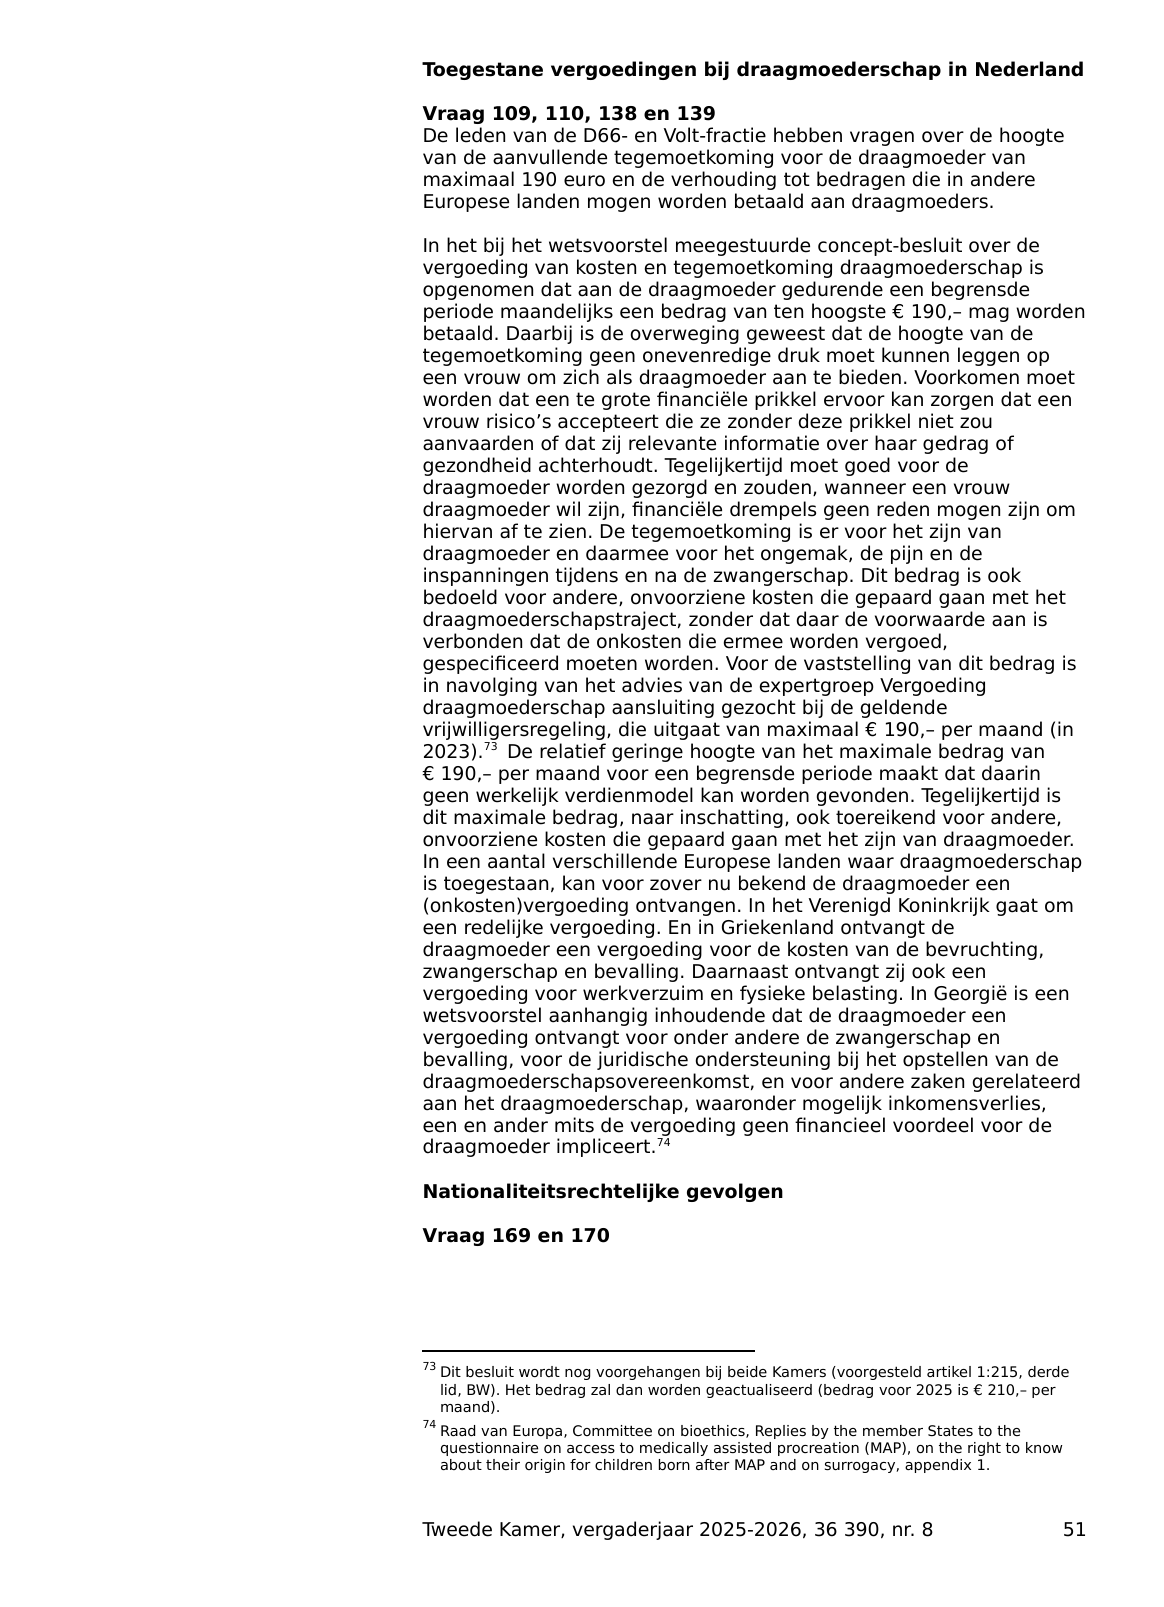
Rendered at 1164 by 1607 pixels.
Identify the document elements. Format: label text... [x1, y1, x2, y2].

subtitle Toegestane vergoedingen bij draagmoederschap in Nederland [422, 59, 1087, 81]
text In een aantal verschillende Europese landen waar draagmoederschap is toegestaan, kan voor zover nu bekend de draagmoeder een (onkosten)vergoeding ontvangen. In het Verenigd Koninkrijk gaat om een redelijke vergoeding. En in Griekenland ontvangt de draagmoeder een vergoeding voor de kosten van de bevruchting, zwangerschap en bevalling. Daarnaast ontvangt zij ook een vergoeding voor werkverzuim en fysieke belasting. In Georgië is een wetsvoorstel aanhangig inhoudende dat de draagmoeder een vergoeding ontvangt voor onder andere de zwangerschap en bevalling, voor de juridische ondersteuning bij het opstellen van de draagmoederschapsovereenkomst, en voor andere zaken gerelateerd aan het draagmoederschap, waaronder mogelijk inkomensverlies, een en ander mits de vergoeding geen financieel voordeel voor de draagmoeder impliceert. [422, 851, 1087, 1158]
text De leden van de D66- en Volt-fractie hebben vragen over de hoogte van de aanvullende tegemoetkoming voor de draagmoeder van maximaal 190 euro en de verhouding tot bedragen die in andere Europese landen mogen worden betaald aan draagmoeders. [422, 125, 1087, 213]
text Raad van Europa, Committee on bioethics, Replies by the member States to the questionnaire on access to medically assisted procreation (MAP), on the right to know about their origin for children born after MAP and on surrogacy, appendix 1. [422, 1418, 1087, 1474]
subtitle Nationaliteitsrechtelijke gevolgen [422, 1181, 1087, 1203]
text In het bij het wetsvoorstel meegestuurde concept-besluit over de vergoeding van kosten en tegemoetkoming draagmoederschap is opgenomen dat aan de draagmoeder gedurende een begrensde periode maandelijks een bedrag van ten hoogste € 190,– mag worden betaald. Daarbij is de overweging geweest dat de hoogte van de tegemoetkoming geen onevenredige druk moet kunnen leggen op een vrouw om zich als draagmoeder aan te bieden. Voorkomen moet worden dat een te grote financiële prikkel ervoor kan zorgen dat een vrouw risico’s accepteert die ze zonder deze prikkel niet zou aanvaarden of dat zij relevante informatie over haar gedrag of gezondheid achterhoudt. Tegelijkertijd moet goed voor de draagmoeder worden gezorgd en zouden, wanneer een vrouw draagmoeder wil zijn, financiële drempels geen reden mogen zijn om hiervan af te zien. De tegemoetkoming is er voor het zijn van draagmoeder en daarmee voor het ongemak, de pijn en de inspanningen tijdens en na de zwangerschap. Dit bedrag is ook bedoeld voor andere, onvoorziene kosten die gepaard gaan met het draagmoederschapstraject, zonder dat daar de voorwaarde aan is verbonden dat de onkosten die ermee worden vergoed, gespecificeerd moeten worden. Voor de vaststelling van dit bedrag is in navolging van het advies van de expertgroep Vergoeding draagmoederschap aansluiting gezocht bij de geldende vrijwilligersregeling, die uitgaat van maximaal € 190,– per maand (in 2023). De relatief geringe hoogte van het maximale bedrag van € 190,– per maand voor een begrensde periode maakt dat daarin geen werkelijk verdienmodel kan worden gevonden. Tegelijkertijd is dit maximale bedrag, naar inschatting, ook toereikend voor andere, onvoorziene kosten die gepaard gaan met het zijn van draagmoeder. [422, 235, 1087, 851]
text Vraag 169 en 170 [422, 1225, 1087, 1247]
text Vraag 109, 110, 138 en 139 [422, 103, 1087, 125]
text Dit besluit wordt nog voorgehangen bij beide Kamers (voorgesteld artikel 1:215, derde lid, BW). Het bedrag zal dan worden geactualiseerd (bedrag voor 2025 is € 210,– per maand). [422, 1360, 1087, 1416]
